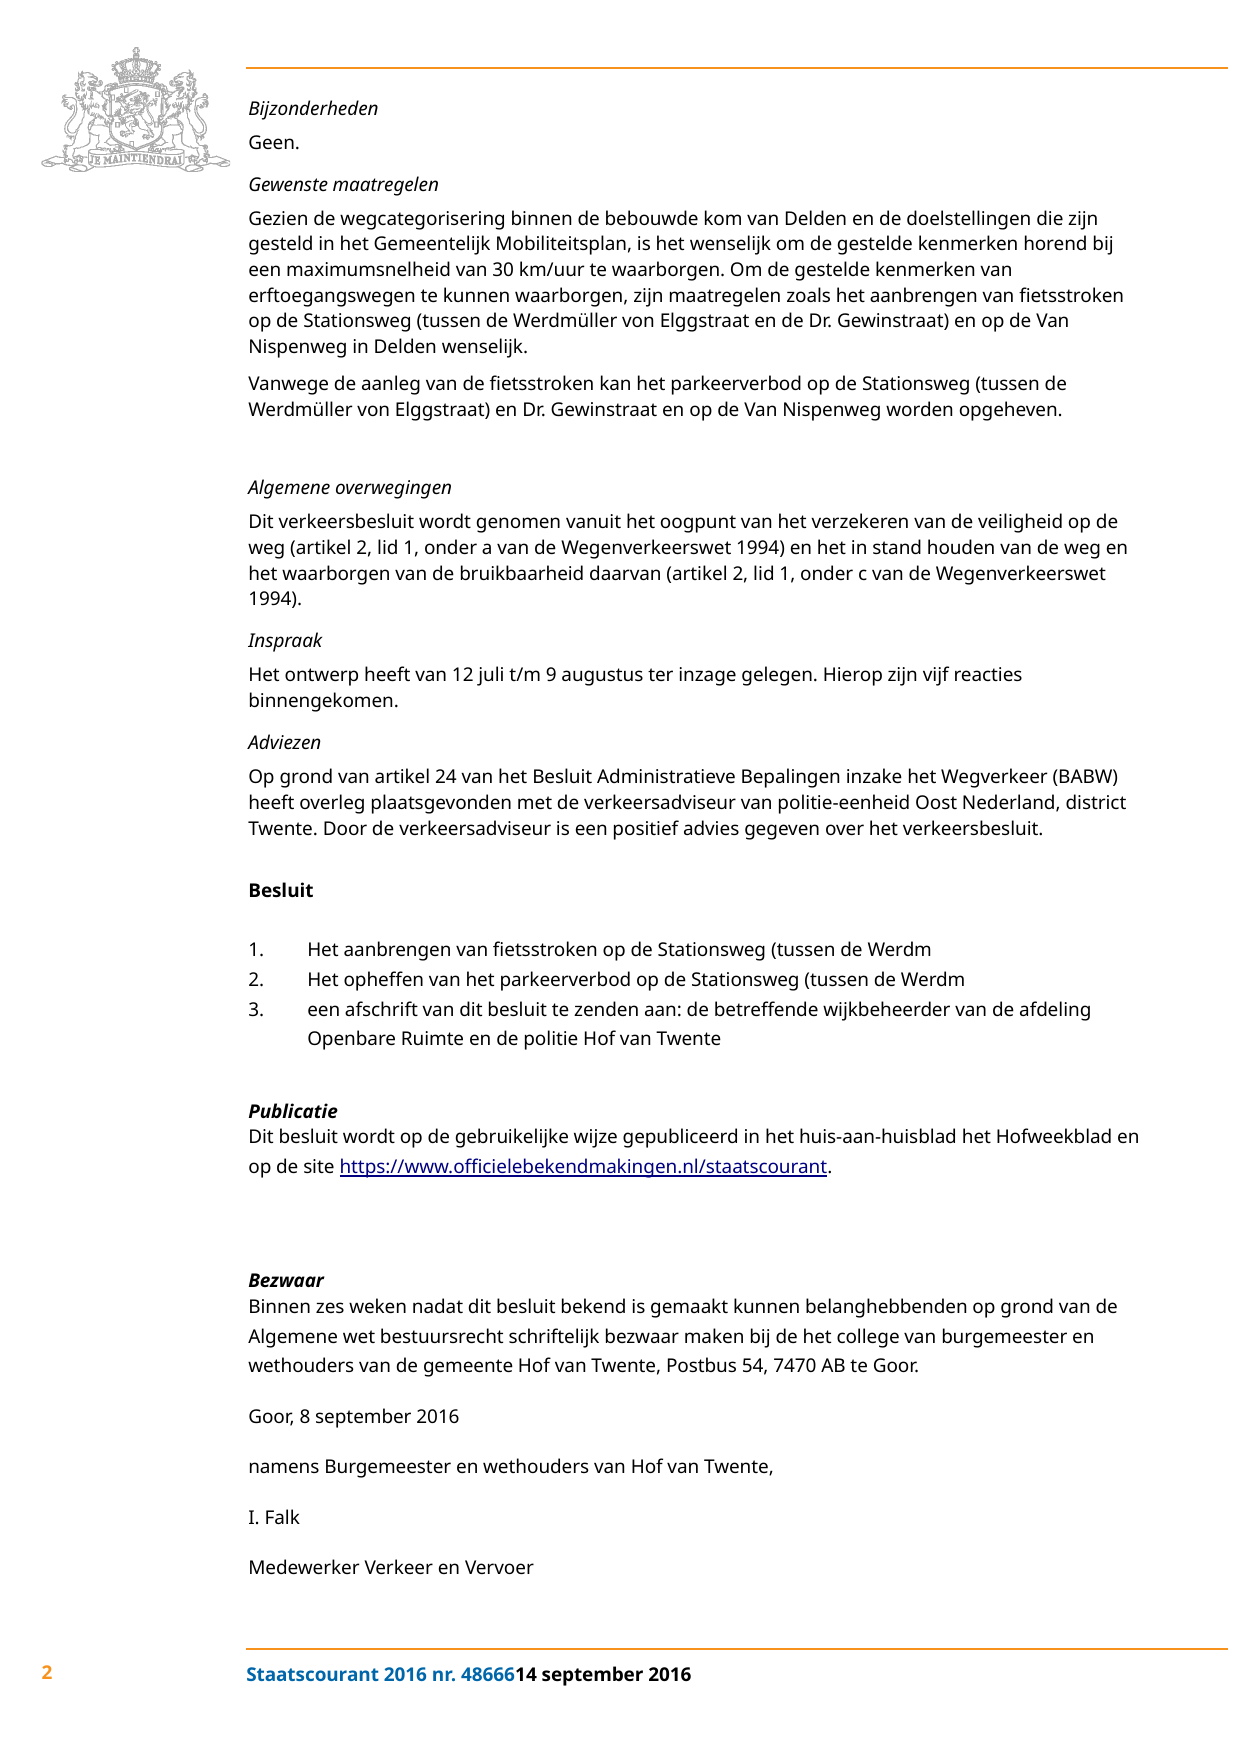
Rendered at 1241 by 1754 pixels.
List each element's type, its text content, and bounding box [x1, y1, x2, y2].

text I. Falk [248, 1504, 1152, 1529]
text Bijzonderheden [248, 95, 1152, 121]
text namens Burgemeester en wethouders van Hof van Twente, [248, 1453, 1152, 1479]
text Dit besluit wordt op de gebruikelijke wijze gepubliceerd in het huis-aan-huisblad het Hofweekblad en op de site https://www.officielebekendmakingen.nl/staatscourant. [248, 1124, 1152, 1179]
text Medewerker Verkeer en Vervoer [248, 1554, 1152, 1580]
text Algemene overwegingen [248, 474, 1152, 500]
list Het opheffen van het parkeerverbod op de Stationsweg (tussen de Werdm [248, 966, 1152, 992]
text Dit verkeersbesluit wordt genomen vanuit het oogpunt van het verzekeren van de veiligheid op de weg (artikel 2, lid 1, onder a van de Wegenverkeerswet 1994) en het in stand houden van de weg en het waarborgen van de bruikbaarheid daarvan (artikel 2, lid 1, onder c van de Wegenverkeerswet 1994). [248, 508, 1152, 611]
text Inspraak [248, 627, 1152, 653]
list Het aanbrengen van fietsstroken op de Stationsweg (tussen de Werdm [248, 937, 1152, 962]
text Vanwege de aanleg van de fietsstroken kan het parkeerverbod op de Stationsweg (tussen de Werdmüller von Elggstraat) en Dr. Gewinstraat en op de Van Nispenweg worden opgeheven. [248, 370, 1152, 422]
text Publicatie [248, 1098, 1152, 1124]
text Bezwaar [248, 1268, 1152, 1293]
text Adviezen [248, 729, 1152, 755]
text Op grond van artikel 24 van het Besluit Administratieve Bepalingen inzake het Wegverkeer (BABW) heeft overleg plaatsgevonden met de verkeersadviseur van politie-eenheid Oost Nederland, district Twente. Door de verkeersadviseur is een positief advies gegeven over het verkeersbesluit. [248, 763, 1152, 840]
list een afschrift van dit besluit te zenden aan: de betreffende wijkbeheerder van de afdeling Openbare Ruimte en de politie Hof van Twente [248, 996, 1152, 1051]
text Binnen zes weken nadat dit besluit bekend is gemaakt kunnen belanghebbenden op grond van de Algemene wet bestuursrecht schriftelijk bezwaar maken bij de het college van burgemeester en wethouders van de gemeente Hof van Twente, Postbus 54, 7470 AB te Goor. [248, 1293, 1152, 1378]
picture [41, 47, 231, 172]
text Het ontwerp heeft van 12 juli t/m 9 augustus ter inzage gelegen. Hierop zijn vijf reacties binnengekomen. [248, 662, 1152, 713]
text Besluit [248, 877, 1152, 903]
text Gezien de wegcategorisering binnen de bebouwde kom van Delden en de doelstellingen die zijn gesteld in het Gemeentelijk Mobiliteitsplan, is het wenselijk om de gestelde kenmerken horend bij een maximumsnelheid van 30 km/uur te waarborgen. Om de gestelde kenmerken van erftoegangswegen te kunnen waarborgen, zijn maatregelen zoals het aanbrengen van fietsstroken op de Stationsweg (tussen de Werdmüller von Elggstraat en de Dr. Gewinstraat) en op de Van Nispenweg in Delden wenselijk. [248, 205, 1152, 359]
text Geen. [248, 129, 1152, 154]
text Gewenste maatregelen [248, 171, 1152, 196]
text Goor, 8 september 2016 [248, 1403, 1152, 1429]
